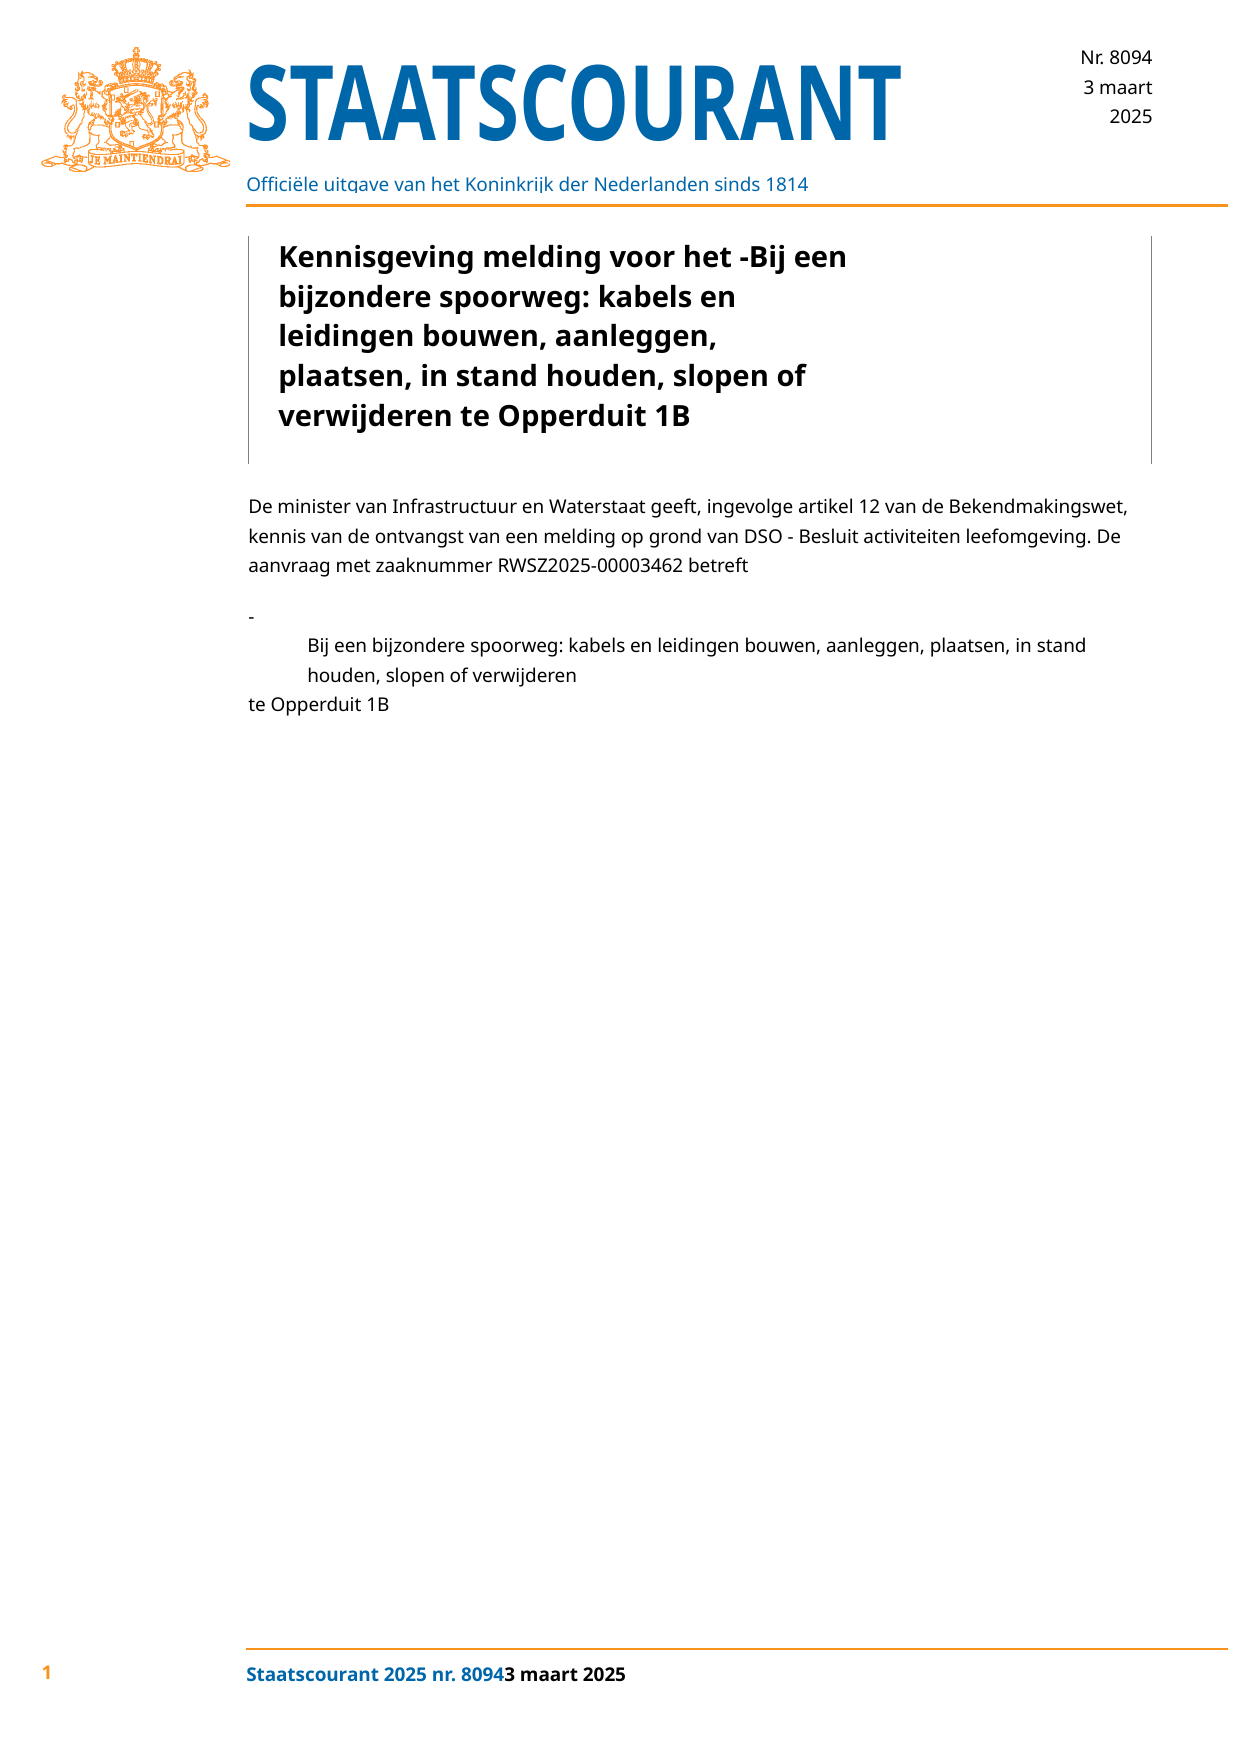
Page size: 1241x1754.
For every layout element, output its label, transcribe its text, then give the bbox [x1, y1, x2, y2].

text De minister van Infrastructuur en Waterstaat geeft, ingevolge artikel 12 van de Bekendmakingswet, kennis van de ontvangst van een melding op grond van DSO - Besluit activiteiten leefomgeving. De aanvraag met zaaknummer RWSZ2025-00003462 betreft [248, 493, 1152, 578]
table_header [1090, 236, 1151, 413]
text te Opperduit 1B [248, 692, 1152, 717]
picture [912, 236, 1090, 414]
table_header [850, 236, 912, 413]
picture [41, 47, 231, 172]
table_header [850, 414, 1151, 464]
list Bij een bijzondere spoorweg: kabels en leidingen bouwen, aanleggen, plaatsen, in stand houden, slopen of verwijderen [248, 632, 1152, 688]
table_header Kennisgeving melding voor het -Bij een bijzondere spoorweg: kabels en leidingen bouwen, aanleggen, plaatsen, in stand houden, slopen of verwijderen te Opperduit 1B [249, 236, 850, 464]
